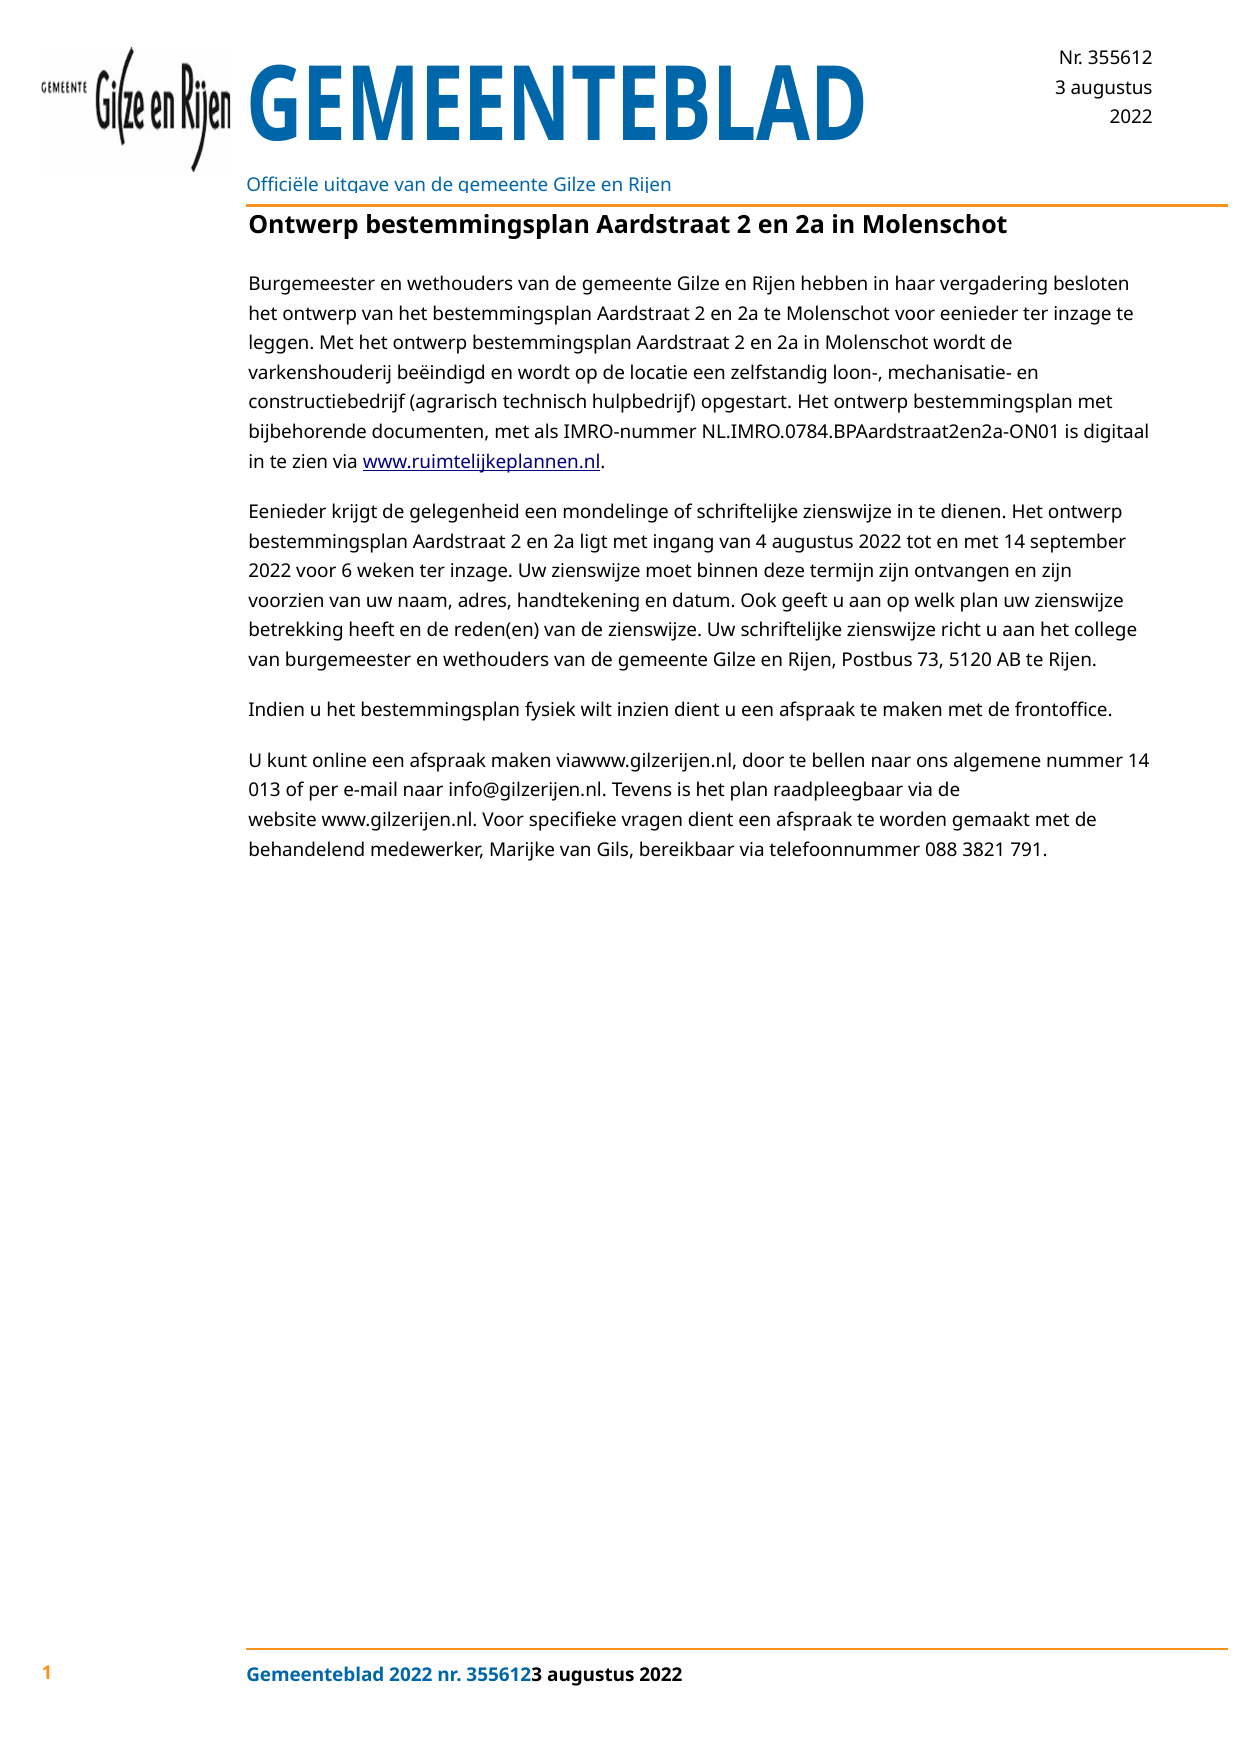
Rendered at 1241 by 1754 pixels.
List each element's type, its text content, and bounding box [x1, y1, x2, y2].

text U kunt online een afspraak maken viawww.gilzerijen.nl, door te bellen naar ons algemene nummer 14 013 of per e-mail naar info@gilzerijen.nl. Tevens is het plan raadpleegbaar via de website www.gilzerijen.nl. Voor specifieke vragen dient een afspraak te worden gemaakt met de behandelend medewerker, Marijke van Gils, bereikbaar via telefoonnummer 088 3821 791. [248, 747, 1152, 861]
text Eenieder krijgt de gelegenheid een mondelinge of schriftelijke zienswijze in te dienen. Het ontwerp bestemmingsplan Aardstraat 2 en 2a ligt met ingang van 4 augustus 2022 tot en met 14 september 2022 voor 6 weken ter inzage. Uw zienswijze moet binnen deze termijn zijn ontvangen en zijn voorzien van uw naam, adres, handtekening en datum. Ook geeft u aan op welk plan uw zienswijze betrekking heeft en de reden(en) van de zienswijze. Uw schriftelijke zienswijze richt u aan het college van burgemeester en wethouders van de gemeente Gilze en Rijen, Postbus 73, 5120 AB te Rijen. [248, 498, 1152, 672]
text Burgemeester en wethouders van de gemeente Gilze en Rijen hebben in haar vergadering besloten het ontwerp van het bestemmingsplan Aardstraat 2 en 2a te Molenschot voor eenieder ter inzage te leggen. Met het ontwerp bestemmingsplan Aardstraat 2 en 2a in Molenschot wordt de varkenshouderij beëindigd en wordt op de locatie een zelfstandig loon-, mechanisatie- en constructiebedrijf (agrarisch technisch hulpbedrijf) opgestart. Het ontwerp bestemmingsplan met bijbehorende documenten, met als IMRO-nummer NL.IMRO.0784.BPAardstraat2en2a-ON01 is digitaal in te zien via www.ruimtelijkeplannen.nl. [248, 270, 1152, 473]
text Ontwerp bestemmingsplan Aardstraat 2 en 2a in Molenschot [248, 207, 1152, 241]
text Indien u het bestemmingsplan fysiek wilt inzien dient u een afspraak te maken met de frontoffice. [248, 697, 1152, 722]
picture [41, 47, 231, 172]
